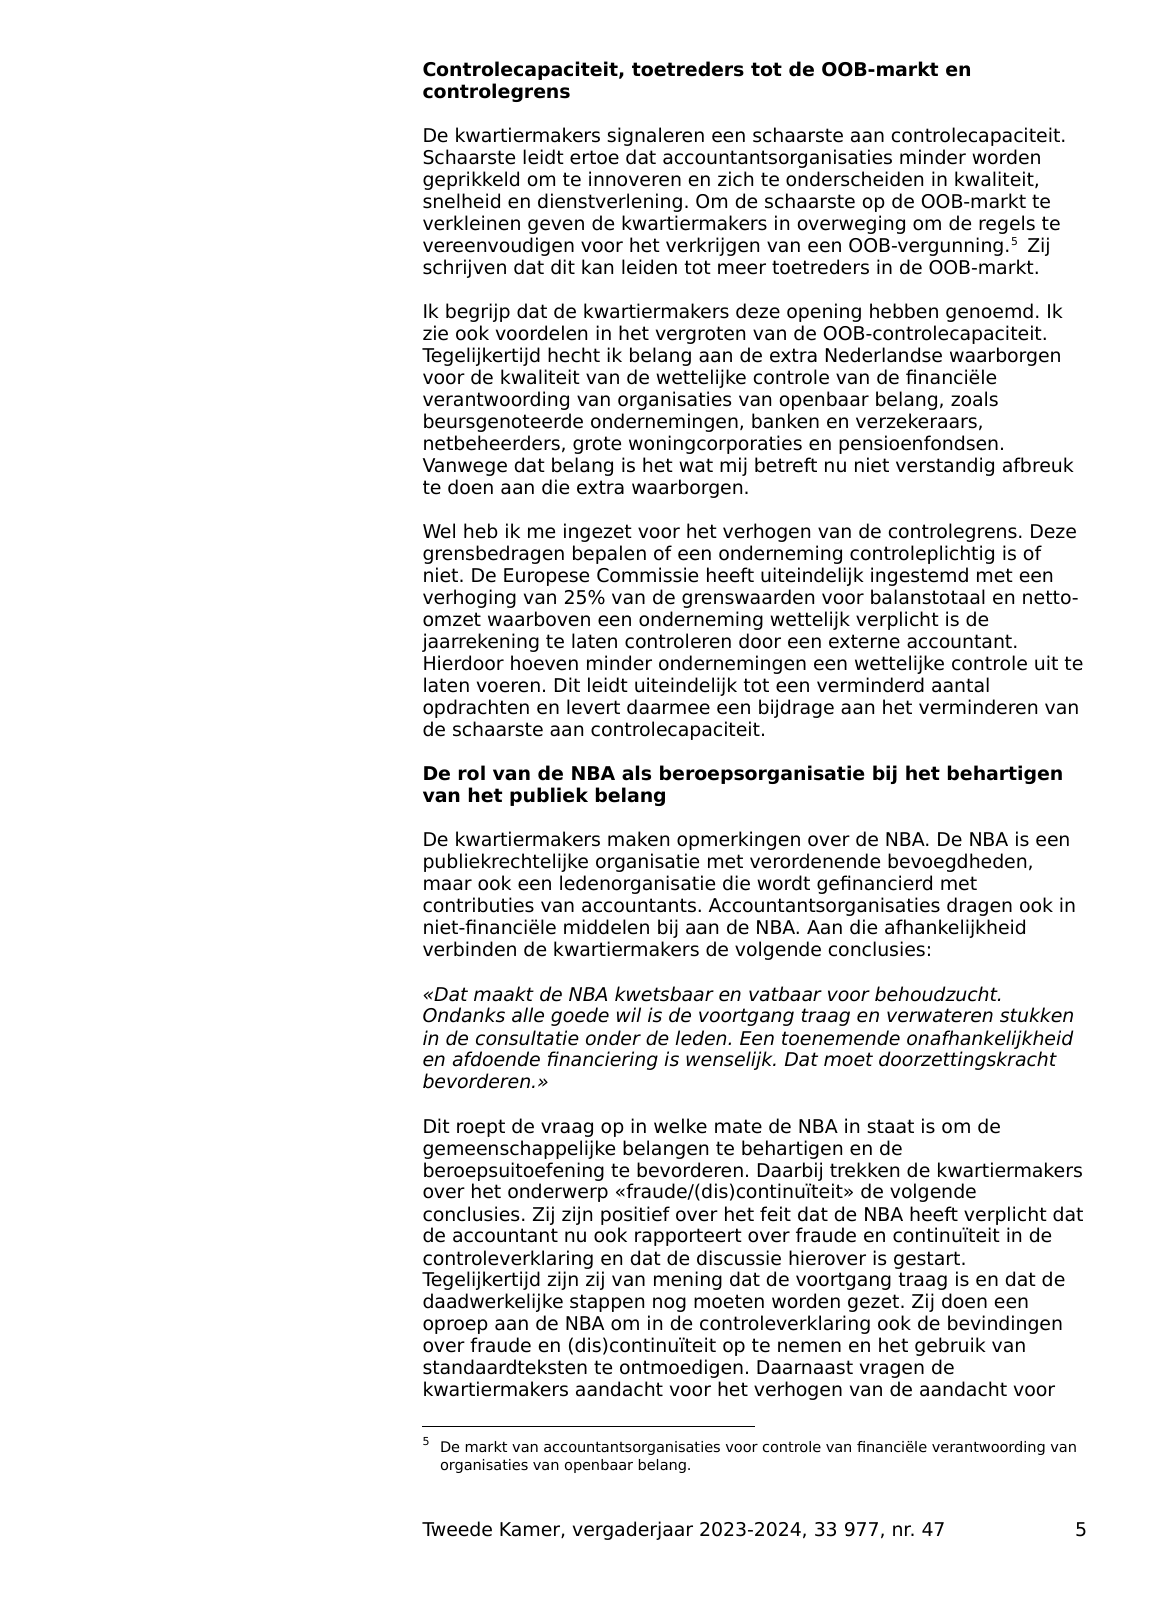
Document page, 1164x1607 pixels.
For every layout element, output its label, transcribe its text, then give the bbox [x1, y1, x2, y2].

text De kwartiermakers signaleren een schaarste aan controlecapaciteit. Schaarste leidt ertoe dat accountantsorganisaties minder worden geprikkeld om te innoveren en zich te onderscheiden in kwaliteit, snelheid en dienstverlening. Om de schaarste op de OOB-markt te verkleinen geven de kwartiermakers in overweging om de regels te vereenvoudigen voor het verkrijgen van een OOB-vergunning. Zij schrijven dat dit kan leiden tot meer toetreders in de OOB-markt. [422, 125, 1087, 279]
subtitle De rol van de NBA als beroepsorganisatie bij het behartigen van het publiek belang [422, 763, 1087, 807]
subtitle Controlecapaciteit, toetreders tot de OOB-markt en controlegrens [422, 59, 1087, 103]
text De kwartiermakers maken opmerkingen over de NBA. De NBA is een publiekrechtelijke organisatie met verordenende bevoegdheden, maar ook een ledenorganisatie die wordt gefinancierd met contributies van accountants. Accountantsorganisaties dragen ook in niet-financiële middelen bij aan de NBA. Aan die afhankelijkheid verbinden de kwartiermakers de volgende conclusies: [422, 829, 1087, 961]
text Wel heb ik me ingezet voor het verhogen van de controlegrens. Deze grensbedragen bepalen of een onderneming controleplichtig is of niet. De Europese Commissie heeft uiteindelijk ingestemd met een verhoging van 25% van de grenswaarden voor balanstotaal en netto-omzet waarboven een onderneming wettelijk verplicht is de jaarrekening te laten controleren door een externe accountant. Hierdoor hoeven minder ondernemingen een wettelijke controle uit te laten voeren. Dit leidt uiteindelijk tot een verminderd aantal opdrachten en levert daarmee een bijdrage aan het verminderen van de schaarste aan controlecapaciteit. [422, 521, 1087, 741]
text Dit roept de vraag op in welke mate de NBA in staat is om de gemeenschappelijke belangen te behartigen en de beroepsuitoefening te bevorderen. Daarbij trekken de kwartiermakers over het onderwerp «fraude/(dis)continuïteit» de volgende conclusies. Zij zijn positief over het feit dat de NBA heeft verplicht dat de accountant nu ook rapporteert over fraude en continuïteit in de controleverklaring en dat de discussie hierover is gestart. Tegelijkertijd zijn zij van mening dat de voortgang traag is en dat de daadwerkelijke stappen nog moeten worden gezet. Zij doen een oproep aan de NBA om in de controleverklaring ook de bevindingen over fraude en (dis)continuïteit op te nemen en het gebruik van standaardteksten te ontmoedigen. Daarnaast vragen de kwartiermakers aandacht voor het verhogen van de aandacht voor [422, 1116, 1087, 1401]
text De markt van accountantsorganisaties voor controle van financiële verantwoording van organisaties van openbaar belang. [422, 1435, 1087, 1474]
text Ik begrijp dat de kwartiermakers deze opening hebben genoemd. Ik zie ook voordelen in het vergroten van de OOB-controlecapaciteit. Tegelijkertijd hecht ik belang aan de extra Nederlandse waarborgen voor de kwaliteit van de wettelijke controle van de financiële verantwoording van organisaties van openbaar belang, zoals beursgenoteerde ondernemingen, banken en verzekeraars, netbeheerders, grote woningcorporaties en pensioenfondsen. Vanwege dat belang is het wat mij betreft nu niet verstandig afbreuk te doen aan die extra waarborgen. [422, 301, 1087, 499]
text «Dat maakt de NBA kwetsbaar en vatbaar voor behoudzucht. Ondanks alle goede wil is de voortgang traag en verwateren stukken in de consultatie onder de leden. Een toenemende onafhankelijkheid en afdoende financiering is wenselijk. Dat moet doorzettingskracht bevorderen.» [422, 983, 1087, 1093]
